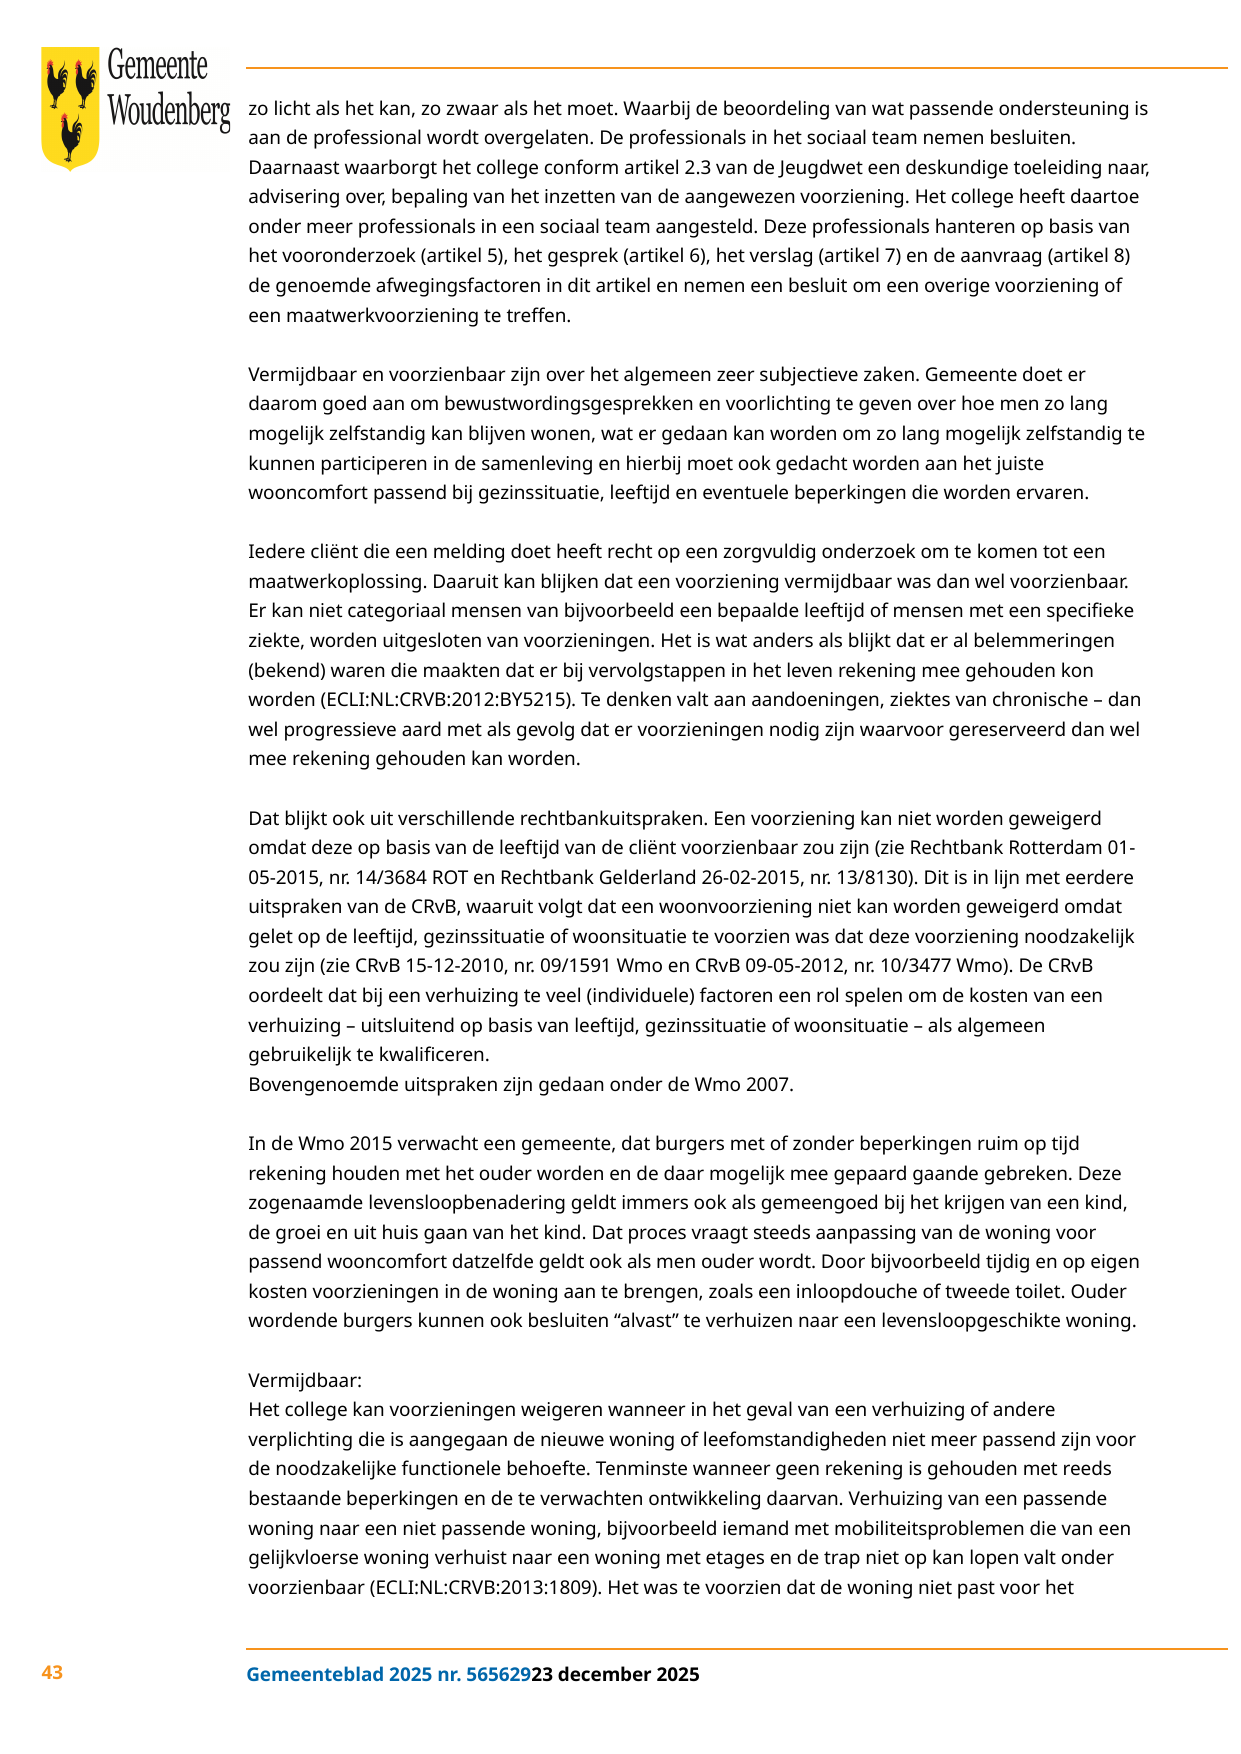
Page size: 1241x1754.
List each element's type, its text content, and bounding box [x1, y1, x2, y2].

text Het college kan voorzieningen weigeren wanneer in het geval van een verhuizing of andere verplichting die is aangegaan de nieuwe woning of leefomstandigheden niet meer passend zijn voor de noodzakelijke functionele behoefte. Tenminste wanneer geen rekening is gehouden met reeds bestaande beperkingen en de te verwachten ontwikkeling daarvan. Verhuizing van een passende woning naar een niet passende woning, bijvoorbeeld iemand met mobiliteitsproblemen die van een gelijkvloerse woning verhuist naar een woning met etages en de trap niet op kan lopen valt onder voorzienbaar (ECLI:NL:CRVB:2013:1809). Het was te voorzien dat de woning niet past voor het [248, 1396, 1152, 1600]
text Daarnaast waarborgt het college conform artikel 2.3 van de Jeugdwet een deskundige toeleiding naar, advisering over, bepaling van het inzetten van de aangewezen voorziening. Het college heeft daartoe onder meer professionals in een sociaal team aangesteld. Deze professionals hanteren op basis van het vooronderzoek (artikel 5), het gesprek (artikel 6), het verslag (artikel 7) en de aanvraag (artikel 8) de genoemde afwegingsfactoren in dit artikel en nemen een besluit om een overige voorziening of een maatwerkvoorziening te treffen. [248, 154, 1152, 328]
text In de Wmo 2015 verwacht een gemeente, dat burgers met of zonder beperkingen ruim op tijd rekening houden met het ouder worden en de daar mogelijk mee gepaard gaande gebreken. Deze zogenaamde levensloopbenadering geldt immers ook als gemeengoed bij het krijgen van een kind, de groei en uit huis gaan van het kind. Dat proces vraagt steeds aanpassing van de woning voor passend wooncomfort datzelfde geldt ook als men ouder wordt. Door bijvoorbeeld tijdig en op eigen kosten voorzieningen in de woning aan te brengen, zoals een inloopdouche of tweede toilet. Ouder wordende burgers kunnen ook besluiten “alvast” te verhuizen naar een levensloopgeschikte woning. [248, 1130, 1152, 1333]
text Vermijdbaar: [248, 1367, 1152, 1393]
text Vermijdbaar en voorzienbaar zijn over het algemeen zeer subjectieve zaken. Gemeente doet er daarom goed aan om bewustwordingsgesprekken en voorlichting te geven over hoe men zo lang mogelijk zelfstandig kan blijven wonen, wat er gedaan kan worden om zo lang mogelijk zelfstandig te kunnen participeren in de samenleving en hierbij moet ook gedacht worden aan het juiste wooncomfort passend bij gezinssituatie, leeftijd en eventuele beperkingen die worden ervaren. [248, 361, 1152, 505]
picture [41, 47, 231, 172]
text zo licht als het kan, zo zwaar als het moet. Waarbij de beoordeling van wat passende ondersteuning is aan de professional wordt overgelaten. De professionals in het sociaal team nemen besluiten. [248, 95, 1152, 150]
text Dat blijkt ook uit verschillende rechtbankuitspraken. Een voorziening kan niet worden geweigerd omdat deze op basis van de leeftijd van de cliënt voorzienbaar zou zijn (zie Rechtbank Rotterdam 01-05-2015, nr. 14/3684 ROT en Rechtbank Gelderland 26-02-2015, nr. 13/8130). Dit is in lijn met eerdere uitspraken van de CRvB, waaruit volgt dat een woonvoorziening niet kan worden geweigerd omdat gelet op de leeftijd, gezinssituatie of woonsituatie te voorzien was dat deze voorziening noodzakelijk zou zijn (zie CRvB 15-12-2010, nr. 09/1591 Wmo en CRvB 09-05-2012, nr. 10/3477 Wmo). De CRvB oordeelt dat bij een verhuizing te veel (individuele) factoren een rol spelen om de kosten van een verhuizing – uitsluitend op basis van leeftijd, gezinssituatie of woonsituatie – als algemeen gebruikelijk te kwalificeren. [248, 805, 1152, 1067]
text Iedere cliënt die een melding doet heeft recht op een zorgvuldig onderzoek om te komen tot een maatwerkoplossing. Daaruit kan blijken dat een voorziening vermijdbaar was dan wel voorzienbaar. Er kan niet categoriaal mensen van bijvoorbeeld een bepaalde leeftijd of mensen met een specifieke ziekte, worden uitgesloten van voorzieningen. Het is wat anders als blijkt dat er al belemmeringen (bekend) waren die maakten dat er bij vervolgstappen in het leven rekening mee gehouden kon worden (ECLI:NL:CRVB:2012:BY5215). Te denken valt aan aandoeningen, ziektes van chronische – dan wel progressieve aard met als gevolg dat er voorzieningen nodig zijn waarvoor gereserveerd dan wel mee rekening gehouden kan worden. [248, 538, 1152, 771]
text Bovengenoemde uitspraken zijn gedaan onder de Wmo 2007. [248, 1071, 1152, 1097]
